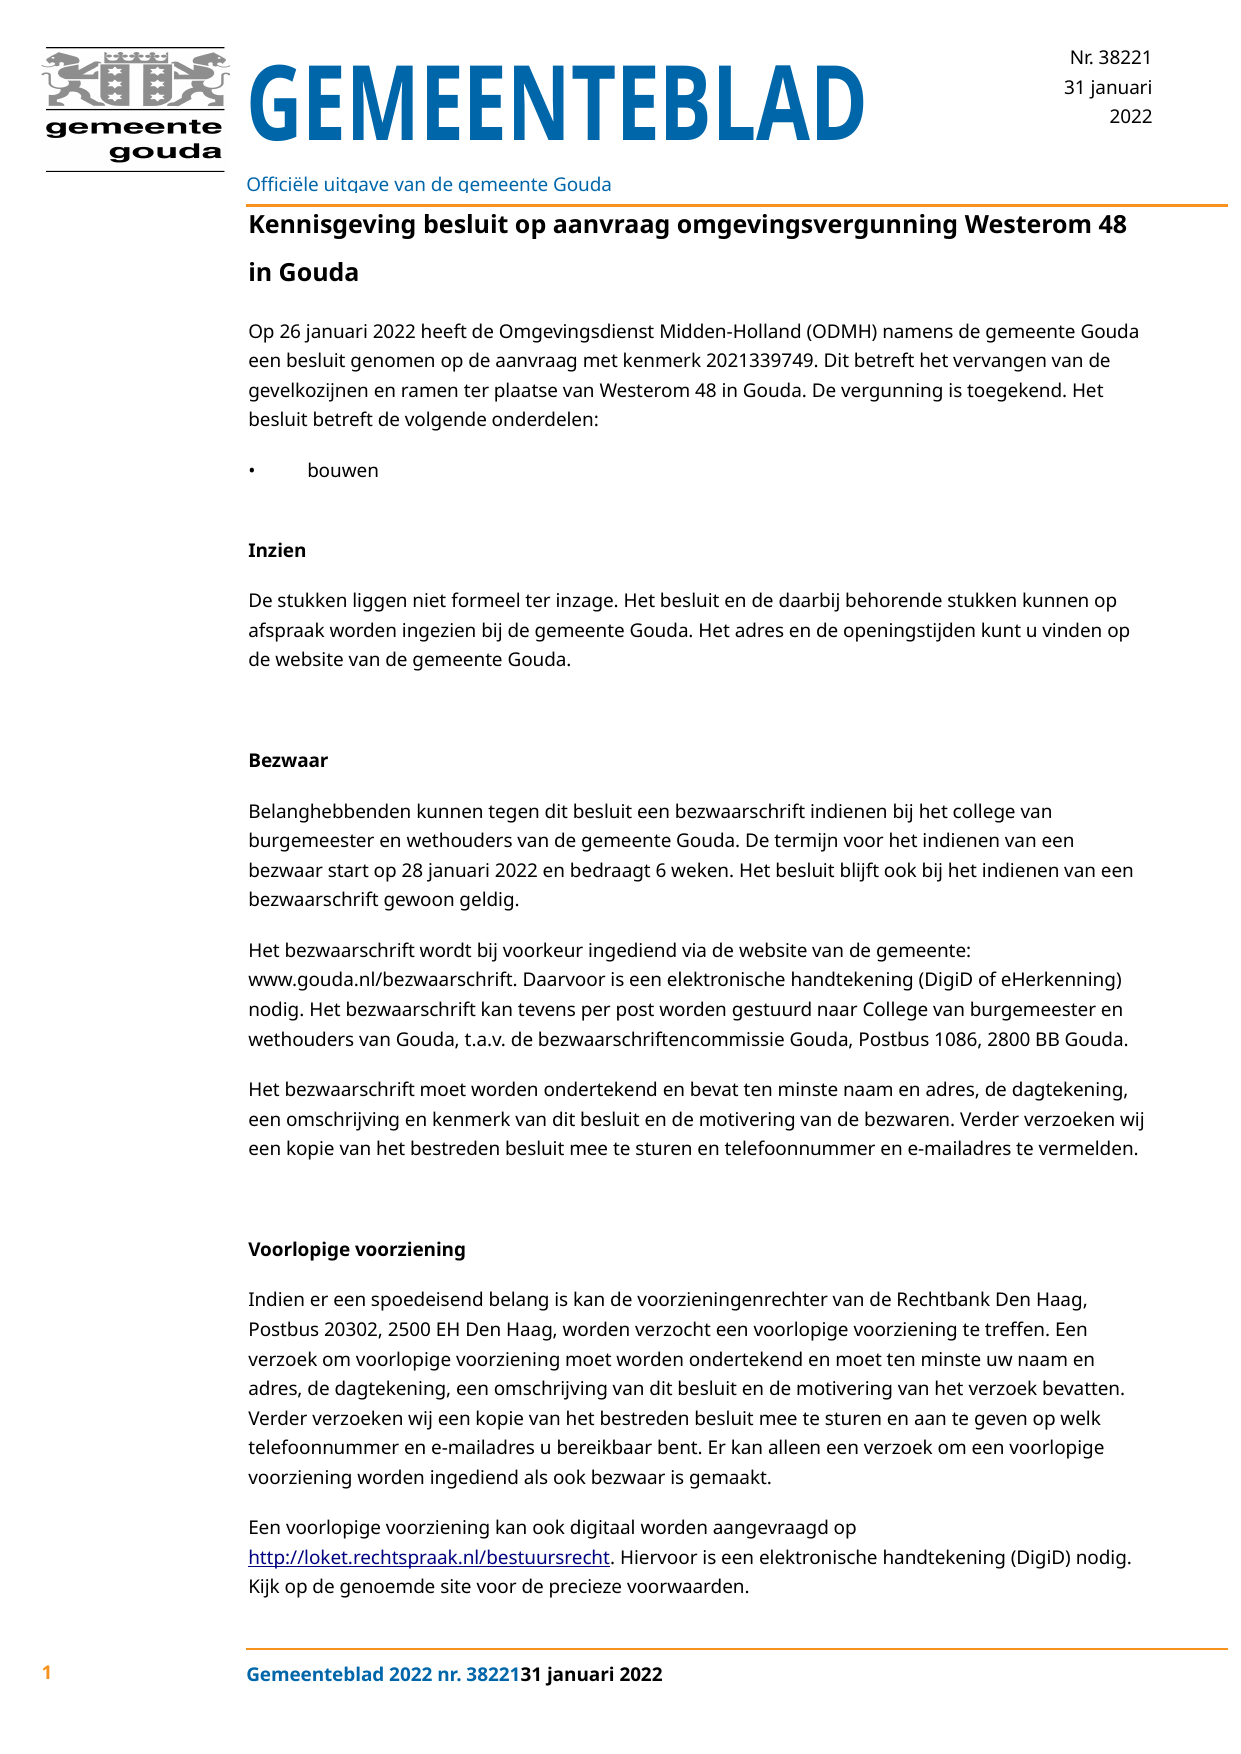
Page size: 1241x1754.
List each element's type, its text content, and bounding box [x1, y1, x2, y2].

text Bezwaar [248, 747, 1152, 773]
text De stukken liggen niet formeel ter inzage. Het besluit en de daarbij behorende stukken kunnen op afspraak worden ingezien bij de gemeente Gouda. Het adres en de openingstijden kunt u vinden op de website van de gemeente Gouda. [248, 587, 1152, 672]
text Op 26 januari 2022 heeft de Omgevingsdienst Midden-Holland (ODMH) namens de gemeente Gouda een besluit genomen op de aanvraag met kenmerk 2021339749. Dit betreft het vervangen van de gevelkozijnen en ramen ter plaatse van Westerom 48 in Gouda. De vergunning is toegekend. Het besluit betreft de volgende onderdelen: [248, 318, 1152, 432]
text Indien er een spoedeisend belang is kan de voorzieningenrechter van de Rechtbank Den Haag, Postbus 20302, 2500 EH Den Haag, worden verzocht een voorlopige voorziening te treffen. Een verzoek om voorlopige voorziening moet worden ondertekend en moet ten minste uw naam en adres, de dagtekening, een omschrijving van dit besluit en de motivering van het verzoek bevatten. Verder verzoeken wij een kopie van het bestreden besluit mee te sturen en aan te geven op welk telefoonnummer en e-mailadres u bereikbaar bent. Er kan alleen een verzoek om een voorlopige voorziening worden ingediend als ook bezwaar is gemaakt. [248, 1287, 1152, 1490]
text Belanghebbenden kunnen tegen dit besluit een bezwaarschrift indienen bij het college van burgemeester en wethouders van de gemeente Gouda. De termijn voor het indienen van een bezwaar start op 28 januari 2022 en bedraagt 6 weken. Het besluit blijft ook bij het indienen van een bezwaarschrift gewoon geldig. [248, 798, 1152, 912]
text Het bezwaarschrift wordt bij voorkeur ingediend via de website van de gemeente: www.gouda.nl/bezwaarschrift. Daarvoor is een elektronische handtekening (DigiD of eHerkenning) nodig. Het bezwaarschrift kan tevens per post worden gestuurd naar College van burgemeester en wethouders van Gouda, t.a.v. de bezwaarschriftencommissie Gouda, Postbus 1086, 2800 BB Gouda. [248, 937, 1152, 1052]
list bouwen [248, 457, 1152, 483]
text Een voorlopige voorziening kan ook digitaal worden aangevraagd op http://loket.rechtspraak.nl/bestuursrecht. Hiervoor is een elektronische handtekening (DigiD) nodig. Kijk op de genoemde site voor de precieze voorwaarden. [248, 1514, 1152, 1599]
text Het bezwaarschrift moet worden ondertekend en bevat ten minste naam en adres, de dagtekening, een omschrijving en kenmerk van dit besluit en de motivering van de bezwaren. Verder verzoeken wij een kopie van het bestreden besluit mee te sturen en telefoonnummer en e-mailadres te vermelden. [248, 1076, 1152, 1161]
text Inzien [248, 537, 1152, 563]
text Voorlopige voorziening [248, 1236, 1152, 1262]
text Kennisgeving besluit op aanvraag omgevingsvergunning Westerom 48 in Gouda [248, 207, 1152, 288]
picture [41, 47, 231, 172]
